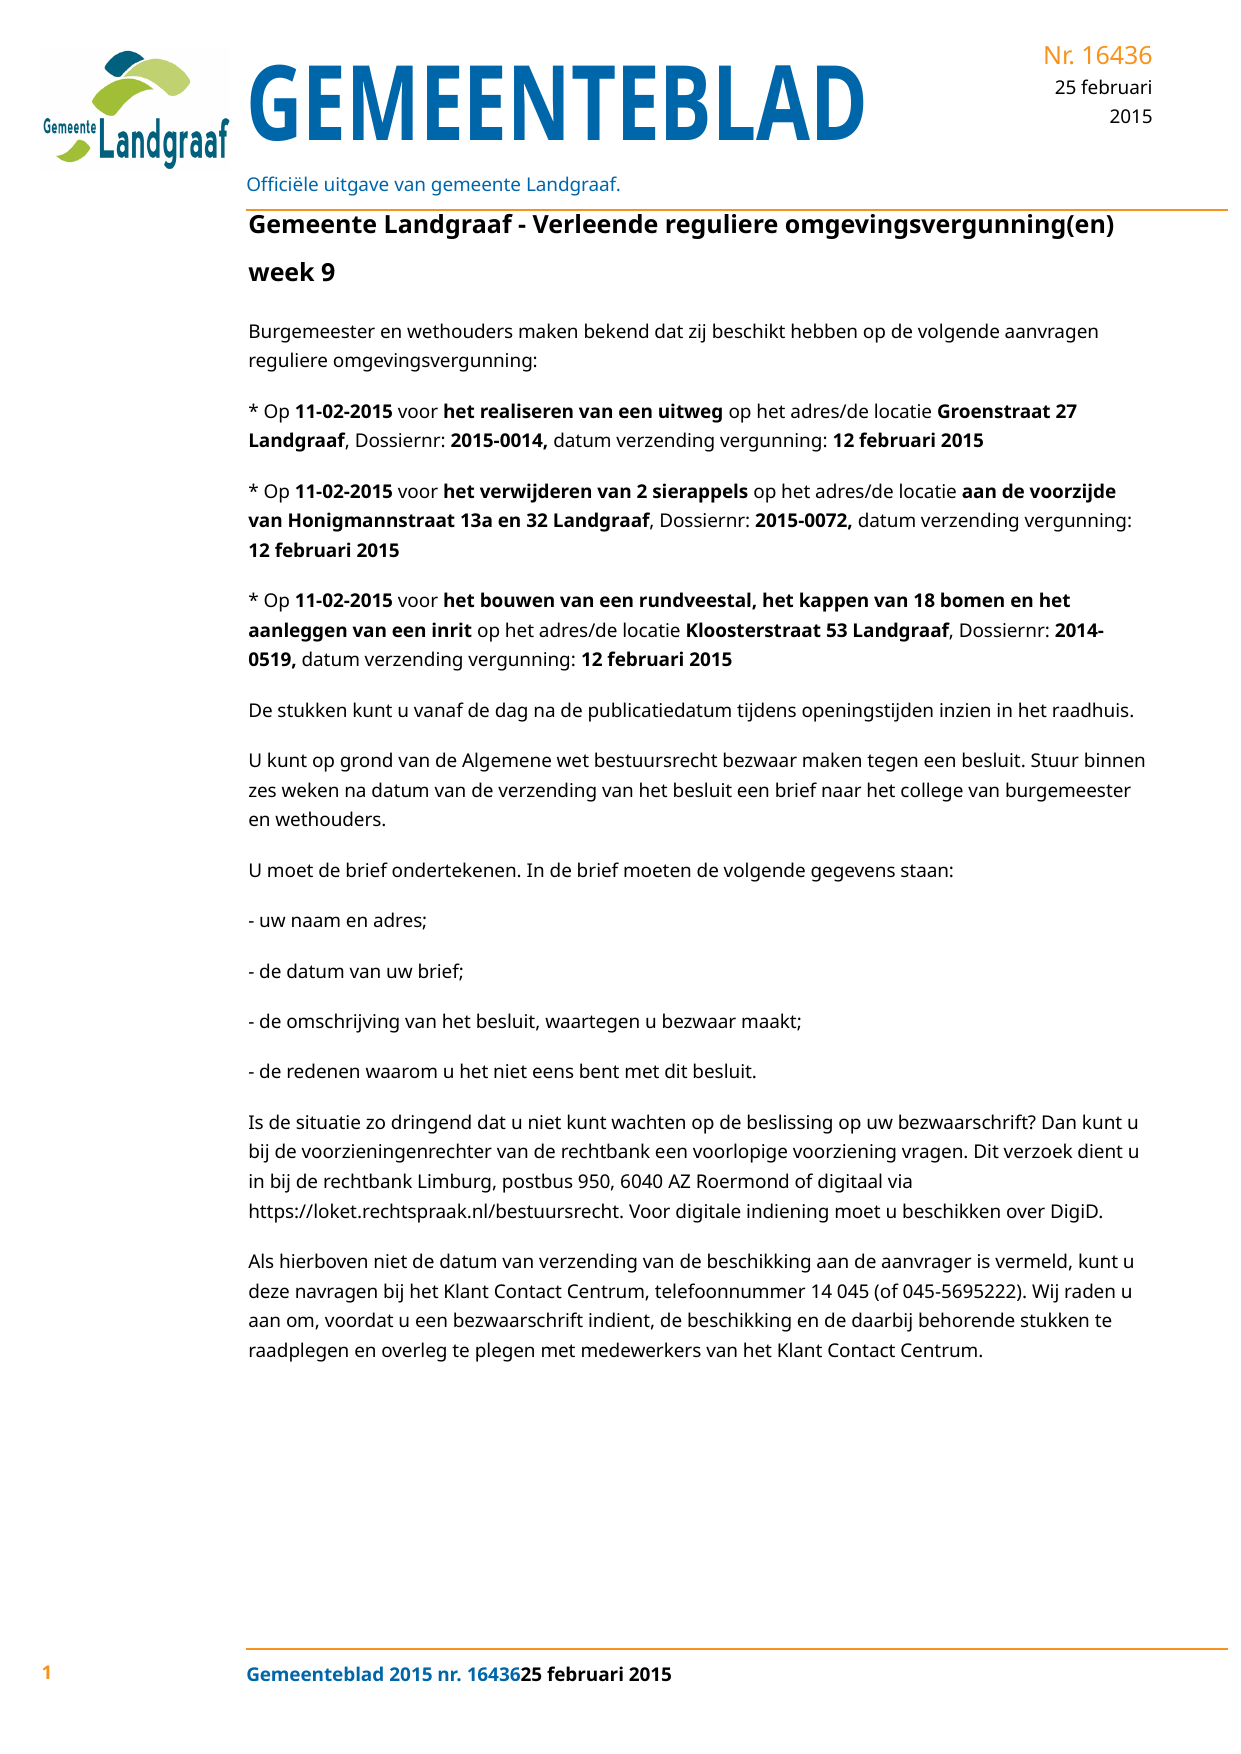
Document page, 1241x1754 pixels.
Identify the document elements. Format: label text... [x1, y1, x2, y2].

text - de omschrijving van het besluit, waartegen u bezwaar maakt; [248, 1008, 1152, 1034]
text Als hierboven niet de datum van verzending van de beschikking aan de aanvrager is vermeld, kunt u deze navragen bij het Klant Contact Centrum, telefoonnummer 14 045 (of 045-5695222). Wij raden u aan om, voordat u een bezwaarschrift indient, de beschikking en de daarbij behorende stukken te raadplegen en overleg te plegen met medewerkers van het Klant Contact Centrum. [248, 1248, 1152, 1363]
text Is de situatie zo dringend dat u niet kunt wachten op de beslissing op uw bezwaarschrift? Dan kunt u bij de voorzieningenrechter van de rechtbank een voorlopige voorziening vragen. Dit verzoek dient u in bij de rechtbank Limburg, postbus 950, 6040 AZ Roermond of digitaal via https://loket.rechtspraak.nl/bestuursrecht. Voor digitale indiening moet u beschikken over DigiD. [248, 1109, 1152, 1224]
text De stukken kunt u vanaf de dag na de publicatiedatum tijdens openingstijden inzien in het raadhuis. [248, 697, 1152, 723]
text - de redenen waarom u het niet eens bent met dit besluit. [248, 1059, 1152, 1084]
text - de datum van uw brief; [248, 958, 1152, 984]
text * Op 11-02-2015 voor het realiseren van een uitweg op het adres/de locatie Groenstraat 27 Landgraaf, Dossiernr: 2015-0014, datum verzending vergunning: 12 februari 2015 [248, 398, 1152, 453]
text U moet de brief ondertekenen. In de brief moeten de volgende gegevens staan: [248, 857, 1152, 883]
picture [41, 47, 231, 172]
text Gemeente Landgraaf - Verleende reguliere omgevingsvergunning(en) week 9 [248, 211, 1152, 288]
text * Op 11-02-2015 voor het verwijderen van 2 sierappels op het adres/de locatie aan de voorzijde van Honigmannstraat 13a en 32 Landgraaf, Dossiernr: 2015-0072, datum verzending vergunning: 12 februari 2015 [248, 478, 1152, 563]
text - uw naam en adres; [248, 907, 1152, 933]
text * Op 11-02-2015 voor het bouwen van een rundveestal, het kappen van 18 bomen en het aanleggen van een inrit op het adres/de locatie Kloosterstraat 53 Landgraaf, Dossiernr: 2014-0519, datum verzending vergunning: 12 februari 2015 [248, 587, 1152, 672]
text U kunt op grond van de Algemene wet bestuursrecht bezwaar maken tegen een besluit. Stuur binnen zes weken na datum van de verzending van het besluit een brief naar het college van burgemeester en wethouders. [248, 747, 1152, 832]
text Burgemeester en wethouders maken bekend dat zij beschikt hebben op de volgende aanvragen reguliere omgevingsvergunning: [248, 318, 1152, 373]
